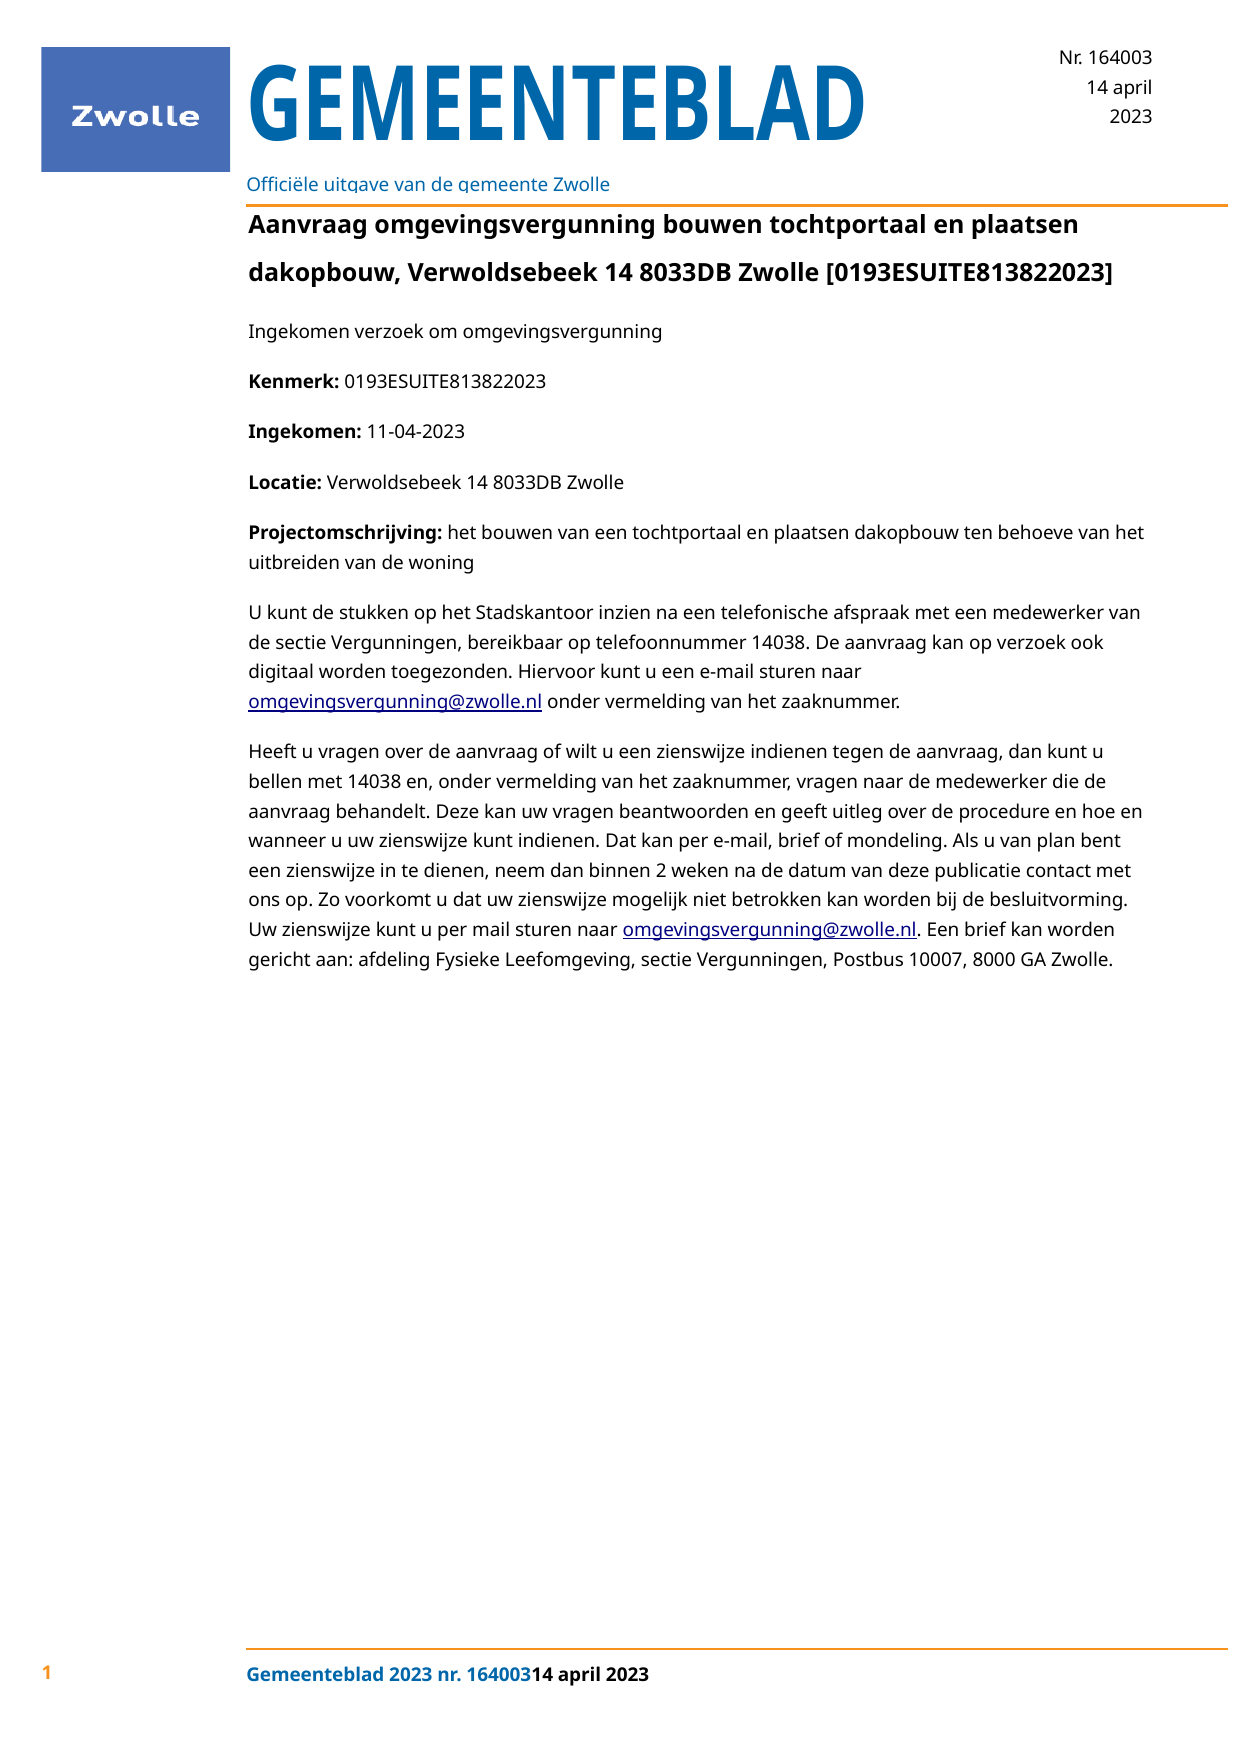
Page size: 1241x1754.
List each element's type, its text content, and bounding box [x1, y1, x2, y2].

text Ingekomen verzoek om omgevingsvergunning [248, 318, 1152, 344]
text Projectomschrijving: het bouwen van een tochtportaal en plaatsen dakopbouw ten behoeve van het uitbreiden van de woning [248, 519, 1152, 575]
picture [41, 47, 231, 172]
text Heeft u vragen over de aanvraag of wilt u een zienswijze indienen tegen de aanvraag, dan kunt u bellen met 14038 en, onder vermelding van het zaaknummer, vragen naar de medewerker die de aanvraag behandelt. Deze kan uw vragen beantwoorden en geeft uitleg over de procedure en hoe en wanneer u uw zienswijze kunt indienen. Dat kan per e-mail, brief of mondeling. Als u van plan bent een zienswijze in te dienen, neem dan binnen 2 weken na de datum van deze publicatie contact met ons op. Zo voorkomt u dat uw zienswijze mogelijk niet betrokken kan worden bij de besluitvorming. Uw zienswijze kunt u per mail sturen naar omgevingsvergunning@zwolle.nl. Een brief kan worden gericht aan: afdeling Fysieke Leefomgeving, sectie Vergunningen, Postbus 10007, 8000 GA Zwolle. [248, 739, 1152, 972]
text Locatie: Verwoldsebeek 14 8033DB Zwolle [248, 469, 1152, 495]
text Ingekomen: 11-04-2023 [248, 419, 1152, 444]
text Kenmerk: 0193ESUITE813822023 [248, 368, 1152, 394]
text U kunt de stukken op het Stadskantoor inzien na een telefonische afspraak met een medewerker van de sectie Vergunningen, bereikbaar op telefoonnummer 14038. De aanvraag kan op verzoek ook digitaal worden toegezonden. Hiervoor kunt u een e-mail sturen naar omgevingsvergunning@zwolle.nl onder vermelding van het zaaknummer. [248, 599, 1152, 714]
text Aanvraag omgevingsvergunning bouwen tochtportaal en plaatsen dakopbouw, Verwoldsebeek 14 8033DB Zwolle [0193ESUITE813822023] [248, 207, 1152, 288]
